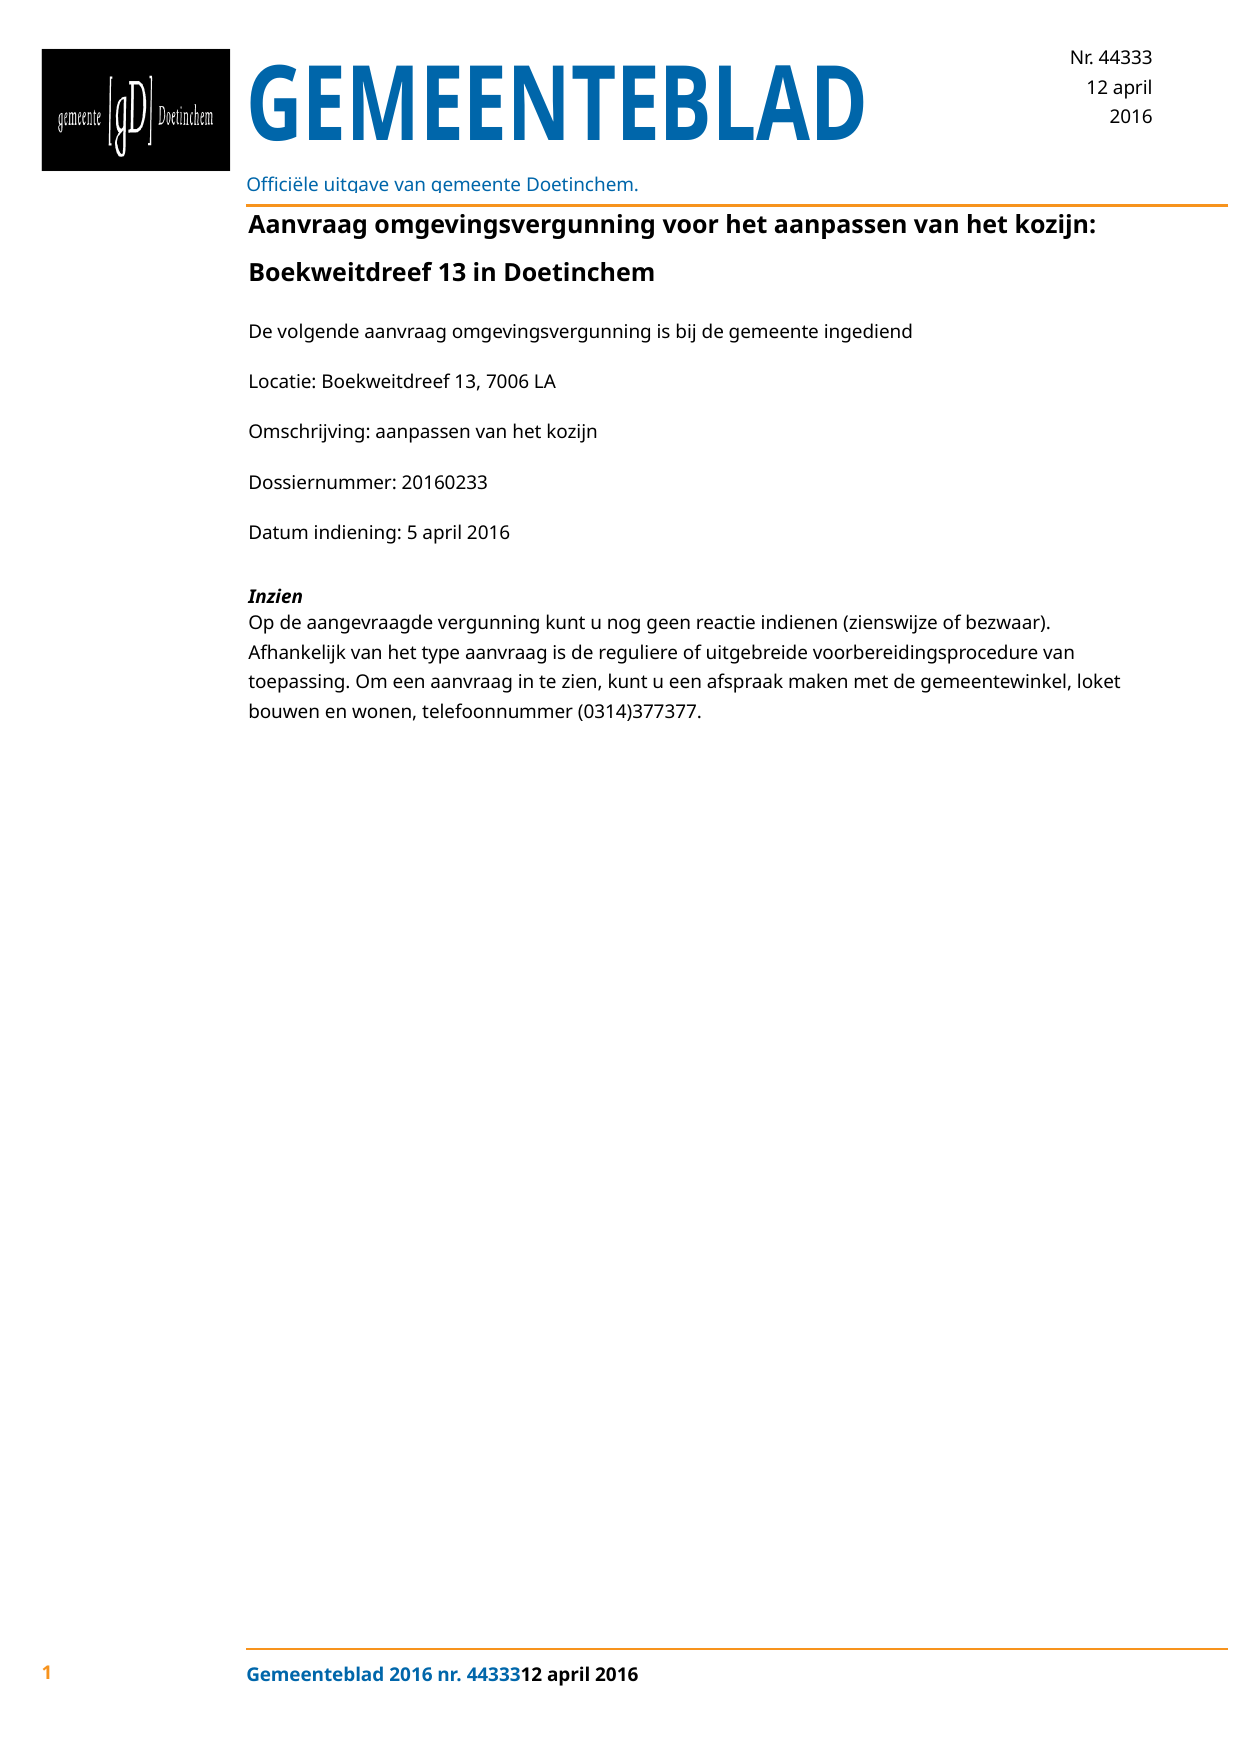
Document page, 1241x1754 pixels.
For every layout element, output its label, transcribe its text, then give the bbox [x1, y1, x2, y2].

text Op de aangevraagde vergunning kunt u nog geen reactie indienen (zienswijze of bezwaar). Afhankelijk van het type aanvraag is de reguliere of uitgebreide voorbereidingsprocedure van toepassing. Om een aanvraag in te zien, kunt u een afspraak maken met de gemeentewinkel, loket bouwen en wonen, telefoonnummer (0314)377377. [248, 609, 1152, 724]
text Omschrijving: aanpassen van het kozijn [248, 419, 1152, 444]
text Datum indiening: 5 april 2016 [248, 519, 1152, 545]
text De volgende aanvraag omgevingsvergunning is bij de gemeente ingediend [248, 318, 1152, 344]
text Inzien [248, 583, 1152, 609]
picture [41, 47, 231, 172]
text Aanvraag omgevingsvergunning voor het aanpassen van het kozijn: Boekweitdreef 13 in Doetinchem [248, 207, 1152, 288]
text Dossiernummer: 20160233 [248, 469, 1152, 495]
text Locatie: Boekweitdreef 13, 7006 LA [248, 368, 1152, 394]
